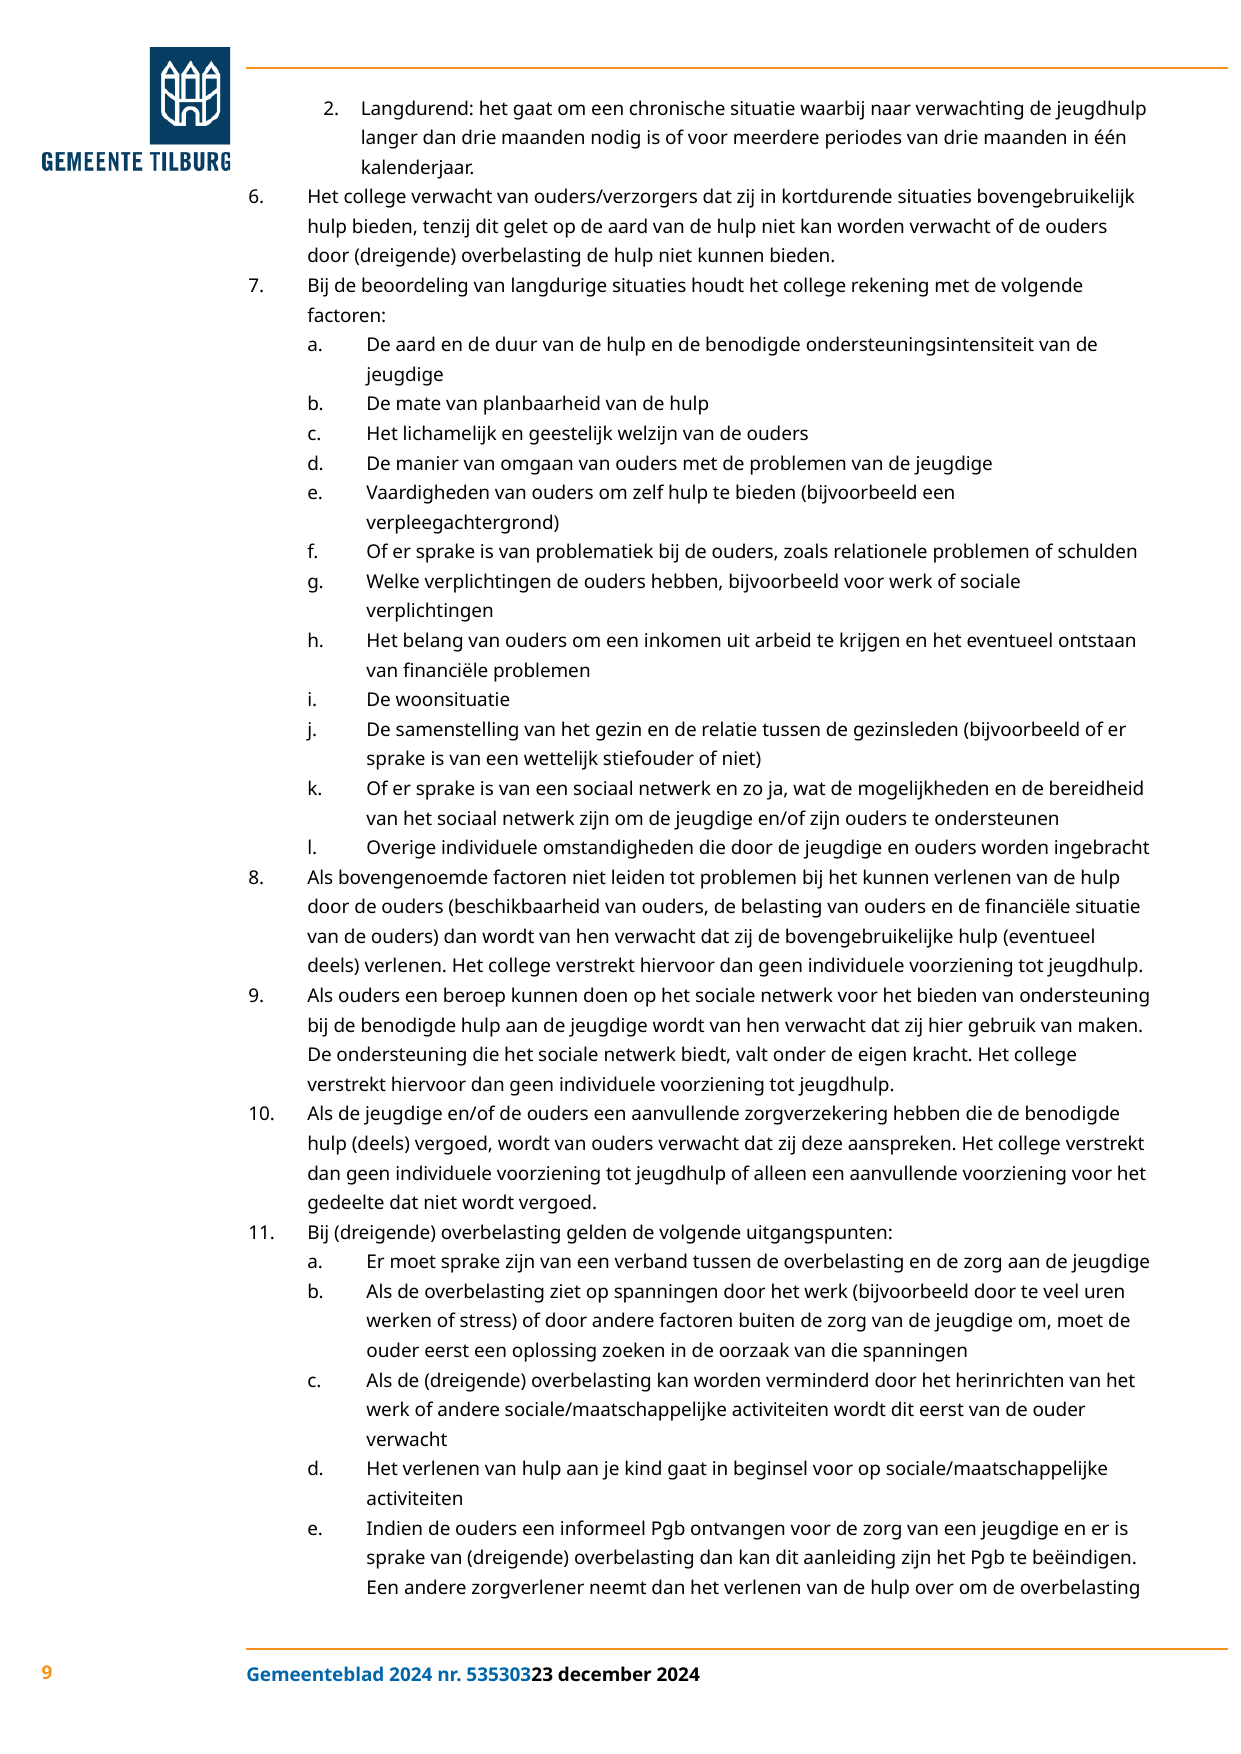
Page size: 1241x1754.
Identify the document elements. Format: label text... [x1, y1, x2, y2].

list Het belang van ouders om een inkomen uit arbeid te krijgen en het eventueel ontstaan van financiële problemen [307, 627, 1152, 683]
list Als bovengenoemde factoren niet leiden tot problemen bij het kunnen verlenen van de hulp door de ouders (beschikbaarheid van ouders, de belasting van ouders en de financiële situatie van de ouders) dan wordt van hen verwacht dat zij de bovengebruikelijke hulp (eventueel deels) verlenen. Het college verstrekt hiervoor dan geen individuele voorziening tot jeugdhulp. [248, 864, 1152, 978]
list Welke verplichtingen de ouders hebben, bijvoorbeeld voor werk of sociale verplichtingen [307, 568, 1152, 623]
list De aard en de duur van de hulp en de benodigde ondersteuningsintensiteit van de jeugdige [307, 331, 1152, 387]
list Vaardigheden van ouders om zelf hulp te bieden (bijvoorbeeld een verpleegachtergrond) [307, 479, 1152, 535]
list Als de overbelasting ziet op spanningen door het werk (bijvoorbeeld door te veel uren werken of stress) of door andere factoren buiten de zorg van de jeugdige om, moet de ouder eerst een oplossing zoeken in de oorzaak van die spanningen [307, 1278, 1152, 1363]
list Bij de beoordeling van langdurige situaties houdt het college rekening met de volgende factoren: [248, 272, 1152, 328]
list De woonsituatie [307, 686, 1152, 712]
list De manier van omgaan van ouders met de problemen van de jeugdige [307, 450, 1152, 476]
list Overige individuele omstandigheden die door de jeugdige en ouders worden ingebracht [307, 834, 1152, 860]
list De samenstelling van het gezin en de relatie tussen de gezinsleden (bijvoorbeeld of er sprake is van een wettelijk stiefouder of niet) [307, 716, 1152, 771]
list De mate van planbaarheid van de hulp [307, 391, 1152, 416]
list Of er sprake is van een sociaal netwerk en zo ja, wat de mogelijkheden en de bereidheid van het sociaal netwerk zijn om de jeugdige en/of zijn ouders te ondersteunen [307, 775, 1152, 831]
list Het lichamelijk en geestelijk welzijn van de ouders [307, 420, 1152, 446]
list Als de (dreigende) overbelasting kan worden verminderd door het herinrichten van het werk of andere sociale/maatschappelijke activiteiten wordt dit eerst van de ouder verwacht [307, 1367, 1152, 1452]
list Het college verwacht van ouders/verzorgers dat zij in kortdurende situaties bovengebruikelijk hulp bieden, tenzij dit gelet op de aard van de hulp niet kan worden verwacht of de ouders door (dreigende) overbelasting de hulp niet kunnen bieden. [248, 183, 1152, 268]
list Als ouders een beroep kunnen doen op het sociale netwerk voor het bieden van ondersteuning bij de benodigde hulp aan de jeugdige wordt van hen verwacht dat zij hier gebruik van maken. De ondersteuning die het sociale netwerk biedt, valt onder de eigen kracht. Het college verstrekt hiervoor dan geen individuele voorziening tot jeugdhulp. [248, 982, 1152, 1097]
list Of er sprake is van problematiek bij de ouders, zoals relationele problemen of schulden [307, 538, 1152, 564]
list Als de jeugdige en/of de ouders een aanvullende zorgverzekering hebben die de benodigde hulp (deels) vergoed, wordt van ouders verwacht dat zij deze aanspreken. Het college verstrekt dan geen individuele voorziening tot jeugdhulp of alleen een aanvullende voorziening voor het gedeelte dat niet wordt vergoed. [248, 1101, 1152, 1215]
list Het verlenen van hulp aan je kind gaat in beginsel voor op sociale/maatschappelijke activiteiten [307, 1456, 1152, 1511]
list Langdurend: het gaat om een chronische situatie waarbij naar verwachting de jeugdhulp langer dan drie maanden nodig is of voor meerdere periodes van drie maanden in één kalenderjaar. [323, 95, 1152, 180]
list Bij (dreigende) overbelasting gelden de volgende uitgangspunten: [248, 1219, 1152, 1245]
picture [41, 47, 231, 172]
list Indien de ouders een informeel Pgb ontvangen voor de zorg van een jeugdige en er is sprake van (dreigende) overbelasting dan kan dit aanleiding zijn het Pgb te beëindigen. Een andere zorgverlener neemt dan het verlenen van de hulp over om de overbelasting [307, 1515, 1152, 1600]
list Er moet sprake zijn van een verband tussen de overbelasting en de zorg aan de jeugdige [307, 1248, 1152, 1274]
